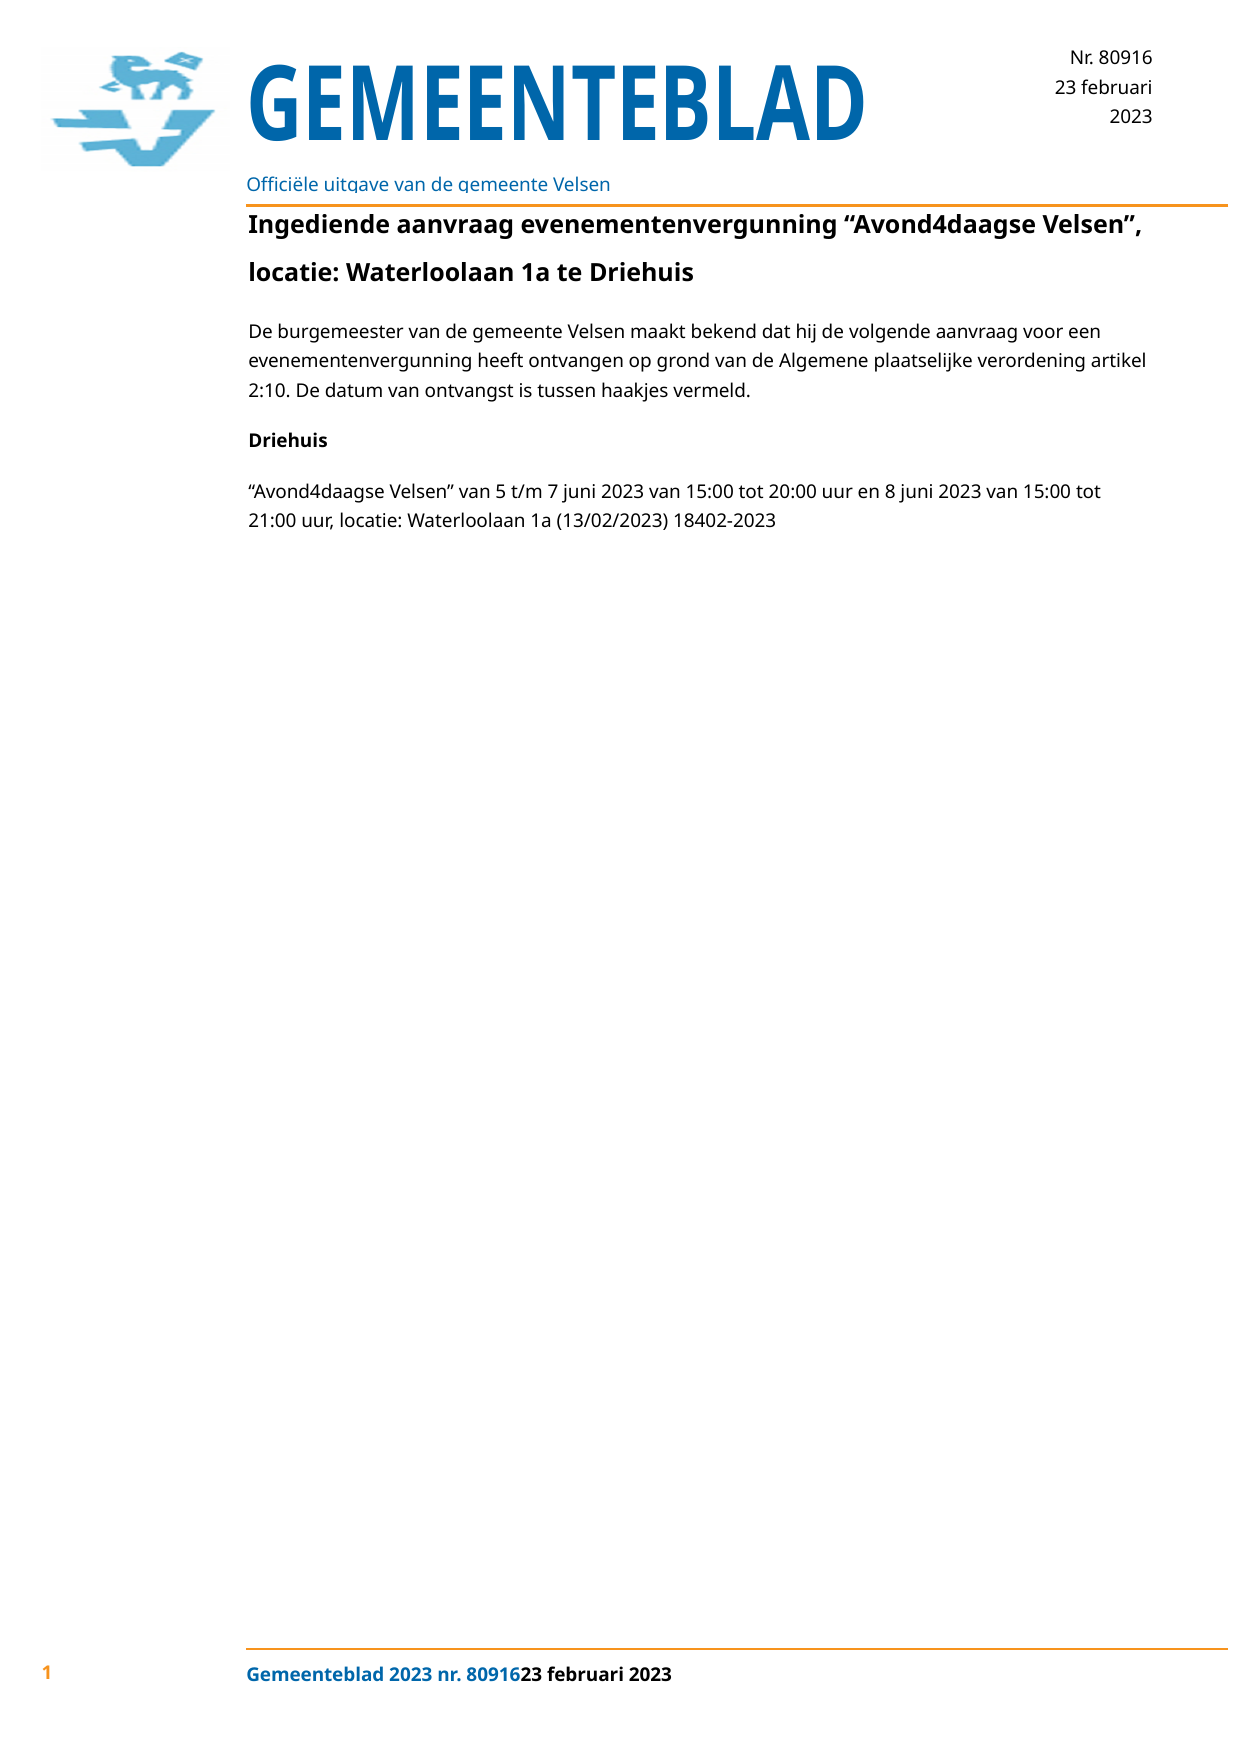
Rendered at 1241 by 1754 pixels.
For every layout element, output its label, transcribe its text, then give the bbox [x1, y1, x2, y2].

picture [41, 47, 231, 172]
text De burgemeester van de gemeente Velsen maakt bekend dat hij de volgende aanvraag voor een evenementenvergunning heeft ontvangen op grond van de Algemene plaatselijke verordening artikel 2:10. De datum van ontvangst is tussen haakjes vermeld. [248, 318, 1152, 403]
text Driehuis [248, 427, 1152, 453]
text Ingediende aanvraag evenementenvergunning “Avond4daagse Velsen”, locatie: Waterloolaan 1a te Driehuis [248, 207, 1152, 288]
text “Avond4daagse Velsen” van 5 t/m 7 juni 2023 van 15:00 tot 20:00 uur en 8 juni 2023 van 15:00 tot 21:00 uur, locatie: Waterloolaan 1a (13/02/2023) 18402-2023 [248, 478, 1152, 533]
